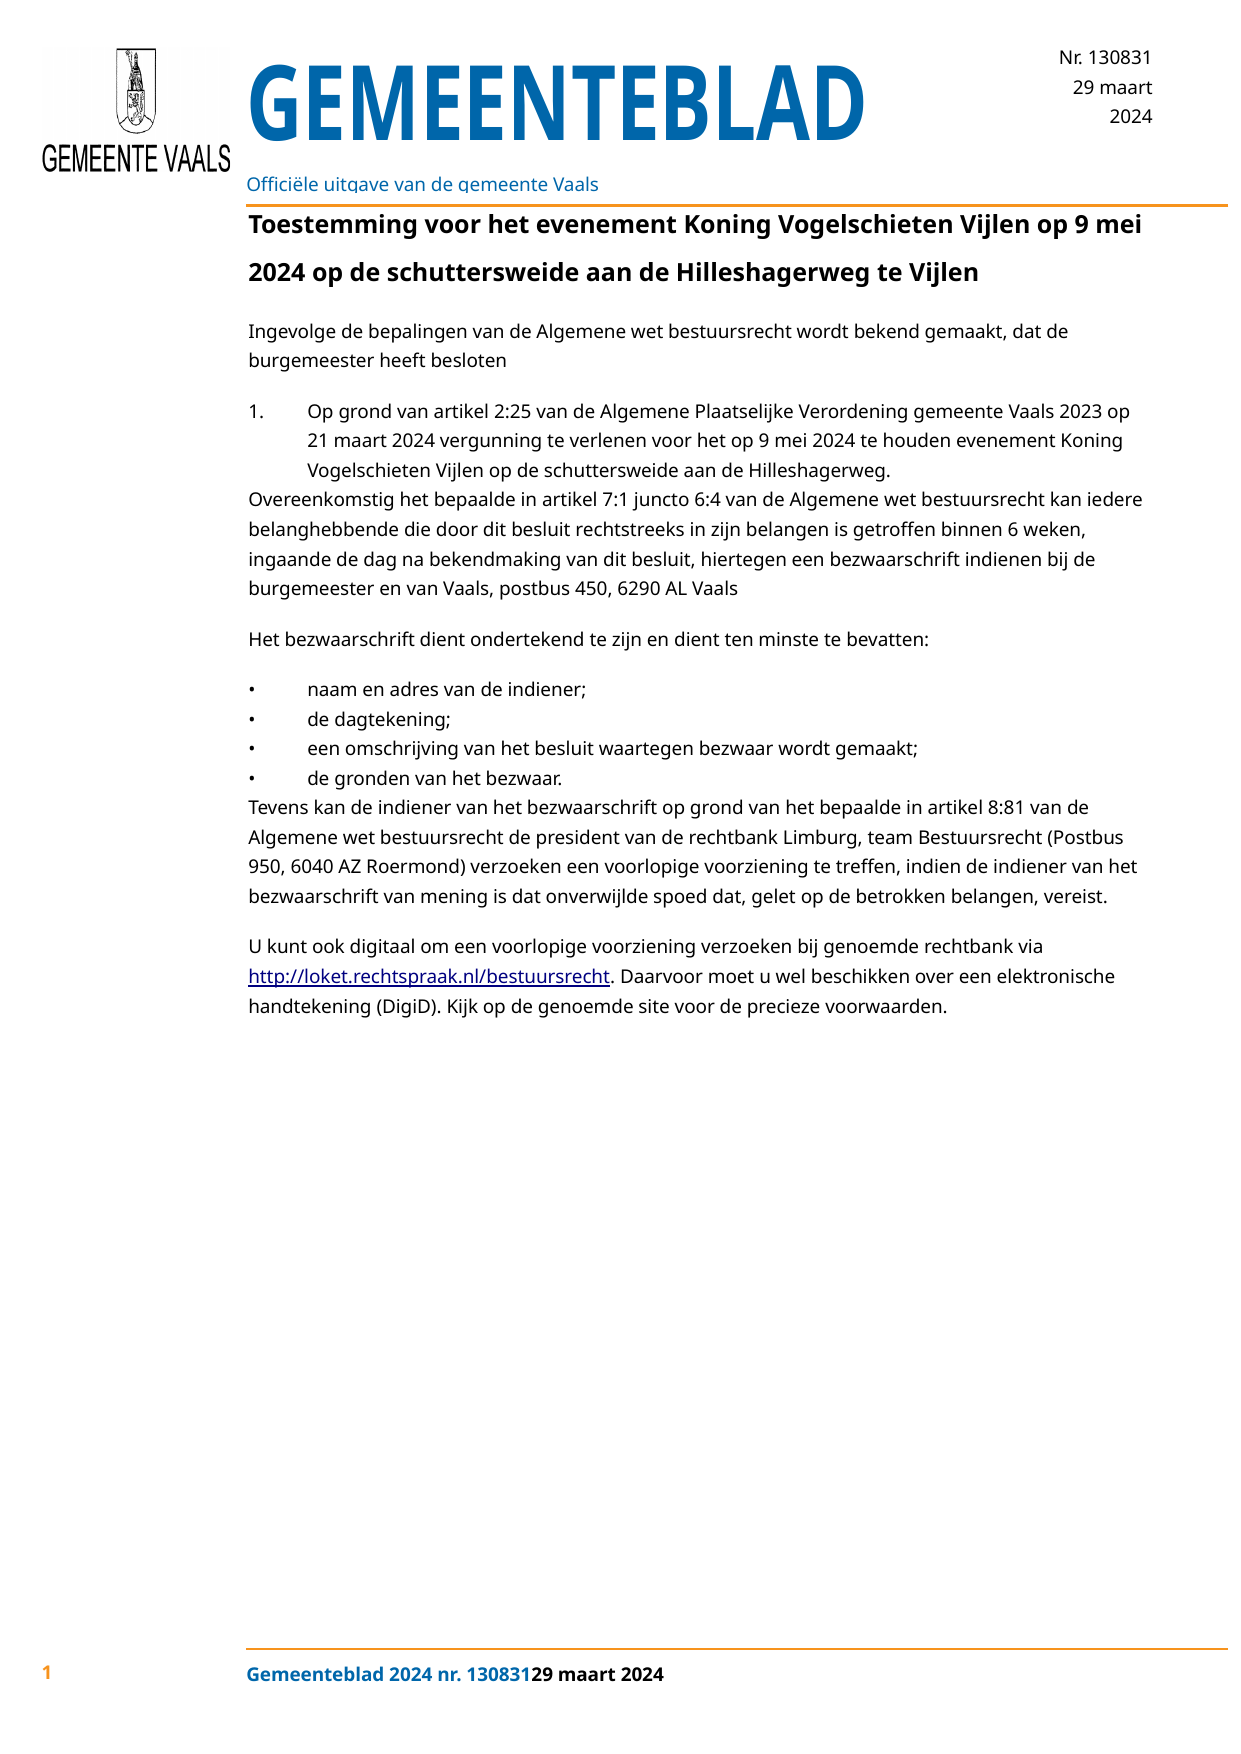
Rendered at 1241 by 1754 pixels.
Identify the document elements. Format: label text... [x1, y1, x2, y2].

list een omschrijving van het besluit waartegen bezwaar wordt gemaakt; [248, 735, 1152, 761]
text Het bezwaarschrift dient ondertekend te zijn en dient ten minste te bevatten: [248, 626, 1152, 652]
list de gronden van het bezwaar. [248, 765, 1152, 791]
list Op grond van artikel 2:25 van de Algemene Plaatselijke Verordening gemeente Vaals 2023 op 21 maart 2024 vergunning te verlenen voor het op 9 mei 2024 te houden evenement Koning Vogelschieten Vijlen op de schuttersweide aan de Hilleshagerweg. [248, 398, 1152, 483]
text Tevens kan de indiener van het bezwaarschrift op grond van het bepaalde in artikel 8:81 van de Algemene wet bestuursrecht de president van de rechtbank Limburg, team Bestuursrecht (Postbus 950, 6040 AZ Roermond) verzoeken een voorlopige voorziening te treffen, indien de indiener van het bezwaarschrift van mening is dat onverwijlde spoed dat, gelet op de betrokken belangen, vereist. [248, 794, 1152, 909]
text Ingevolge de bepalingen van de Algemene wet bestuursrecht wordt bekend gemaakt, dat de burgemeester heeft besloten [248, 318, 1152, 373]
picture [41, 47, 231, 172]
list de dagtekening; [248, 706, 1152, 732]
text Toestemming voor het evenement Koning Vogelschieten Vijlen op 9 mei 2024 op de schuttersweide aan de Hilleshagerweg te Vijlen [248, 207, 1152, 288]
text Overeenkomstig het bepaalde in artikel 7:1 juncto 6:4 van de Algemene wet bestuursrecht kan iedere belanghebbende die door dit besluit rechtstreeks in zijn belangen is getroffen binnen 6 weken, ingaande de dag na bekendmaking van dit besluit, hiertegen een bezwaarschrift indienen bij de burgemeester en van Vaals, postbus 450, 6290 AL Vaals [248, 487, 1152, 601]
text U kunt ook digitaal om een voorlopige voorziening verzoeken bij genoemde rechtbank via http://loket.rechtspraak.nl/bestuursrecht. Daarvoor moet u wel beschikken over een elektronische handtekening (DigiD). Kijk op de genoemde site voor de precieze voorwaarden. [248, 934, 1152, 1019]
list naam en adres van de indiener; [248, 676, 1152, 702]
